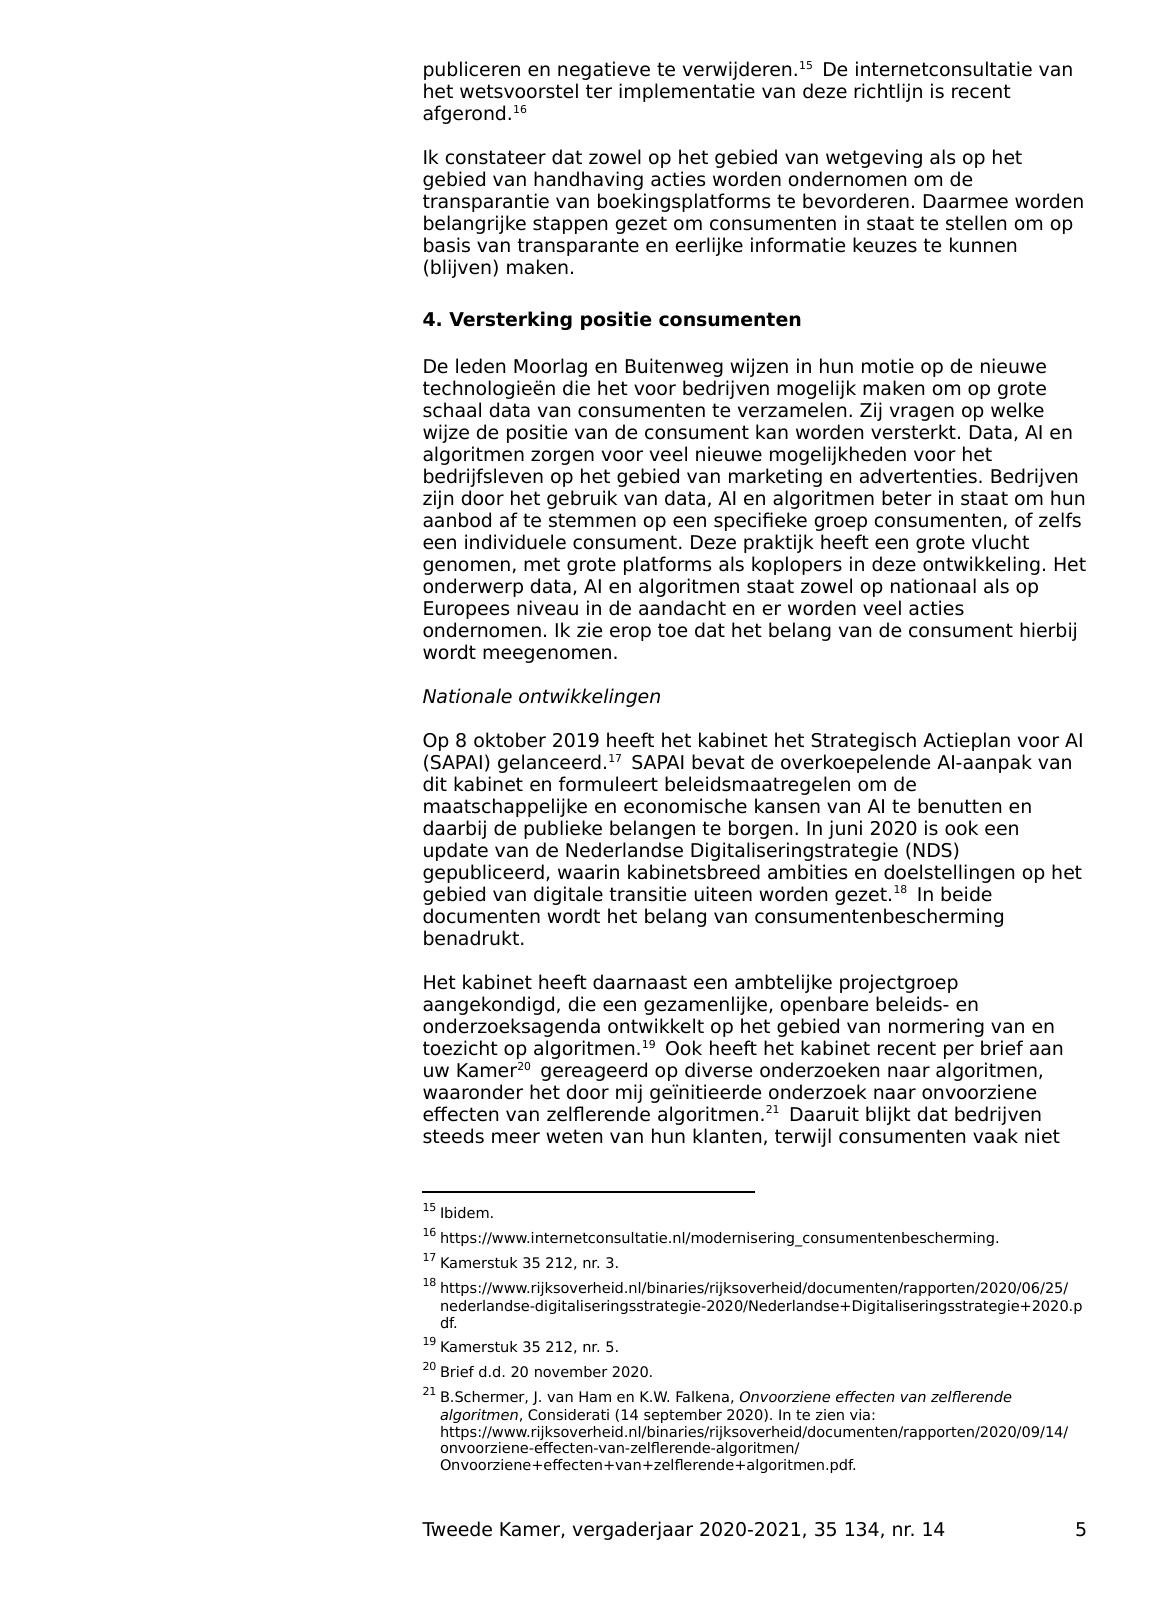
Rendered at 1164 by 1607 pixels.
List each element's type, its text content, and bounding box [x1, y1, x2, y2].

text https://www.rijksoverheid.nl/binaries/rijksoverheid/documenten/rapporten/2020/06/25/ nederlandse-digitaliseringsstrategie-2020/Nederlandse+Digitaliseringsstrategie+2020.pdf. [422, 1276, 1087, 1332]
text Kamerstuk 35 212, nr. 3. [422, 1251, 1087, 1273]
text https://www.internetconsultatie.nl/modernisering_consumentenbescherming. [422, 1226, 1087, 1248]
text Het kabinet heeft daarnaast een ambtelijke projectgroep aangekondigd, die een gezamenlijke, openbare beleids- en onderzoeksagenda ontwikkelt op het gebied van normering van en toezicht op algoritmen. Ook heeft het kabinet recent per brief aan uw Kamer gereageerd op diverse onderzoeken naar algoritmen, waaronder het door mij geïnitieerde onderzoek naar onvoorziene effecten van zelflerende algoritmen. Daaruit blijkt dat bedrijven steeds meer weten van hun klanten, terwijl consumenten vaak niet [422, 972, 1087, 1148]
text Ibidem. [422, 1201, 1087, 1223]
text B.Schermer, J. van Ham en K.W. Falkena, Onvoorziene effecten van zelflerende algoritmen, Considerati (14 september 2020). In te zien via: https://www.rijksoverheid.nl/binaries/rijksoverheid/documenten/rapporten/2020/09/14/onvoorziene-effecten-van-zelflerende-algoritmen/Onvoorziene+effecten+van+zelflerende+algoritmen.pdf. [422, 1385, 1087, 1474]
text Kamerstuk 35 212, nr. 5. [422, 1335, 1087, 1357]
text Ik constateer dat zowel op het gebied van wetgeving als op het gebied van handhaving acties worden ondernomen om de transparantie van boekingsplatforms te bevorderen. Daarmee worden belangrijke stappen gezet om consumenten in staat te stellen om op basis van transparante en eerlijke informatie keuzes te kunnen (blijven) maken. [422, 147, 1087, 279]
subtitle Nationale ontwikkelingen [422, 686, 1087, 708]
text Brief d.d. 20 november 2020. [422, 1360, 1087, 1382]
text publiceren en negatieve te verwijderen. De internetconsultatie van het wetsvoorstel ter implementatie van deze richtlijn is recent afgerond. [422, 59, 1087, 125]
text De leden Moorlag en Buitenweg wijzen in hun motie op de nieuwe technologieën die het voor bedrijven mogelijk maken om op grote schaal data van consumenten te verzamelen. Zij vragen op welke wijze de positie van de consument kan worden versterkt. Data, AI en algoritmen zorgen voor veel nieuwe mogelijkheden voor het bedrijfsleven op het gebied van marketing en advertenties. Bedrijven zijn door het gebruik van data, AI en algoritmen beter in staat om hun aanbod af te stemmen op een specifieke groep consumenten, of zelfs een individuele consument. Deze praktijk heeft een grote vlucht genomen, met grote platforms als koplopers in deze ontwikkeling. Het onderwerp data, AI en algoritmen staat zowel op nationaal als op Europees niveau in de aandacht en er worden veel acties ondernomen. Ik zie erop toe dat het belang van de consument hierbij wordt meegenomen. [422, 356, 1087, 664]
text Op 8 oktober 2019 heeft het kabinet het Strategisch Actieplan voor AI (SAPAI) gelanceerd. SAPAI bevat de overkoepelende AI-aanpak van dit kabinet en formuleert beleidsmaatregelen om de maatschappelijke en economische kansen van AI te benutten en daarbij de publieke belangen te borgen. In juni 2020 is ook een update van de Nederlandse Digitaliseringstrategie (NDS) gepubliceerd, waarin kabinetsbreed ambities en doelstellingen op het gebied van digitale transitie uiteen worden gezet. In beide documenten wordt het belang van consumentenbescherming benadrukt. [422, 730, 1087, 950]
subtitle 4. Versterking positie consumenten [422, 309, 1087, 331]
